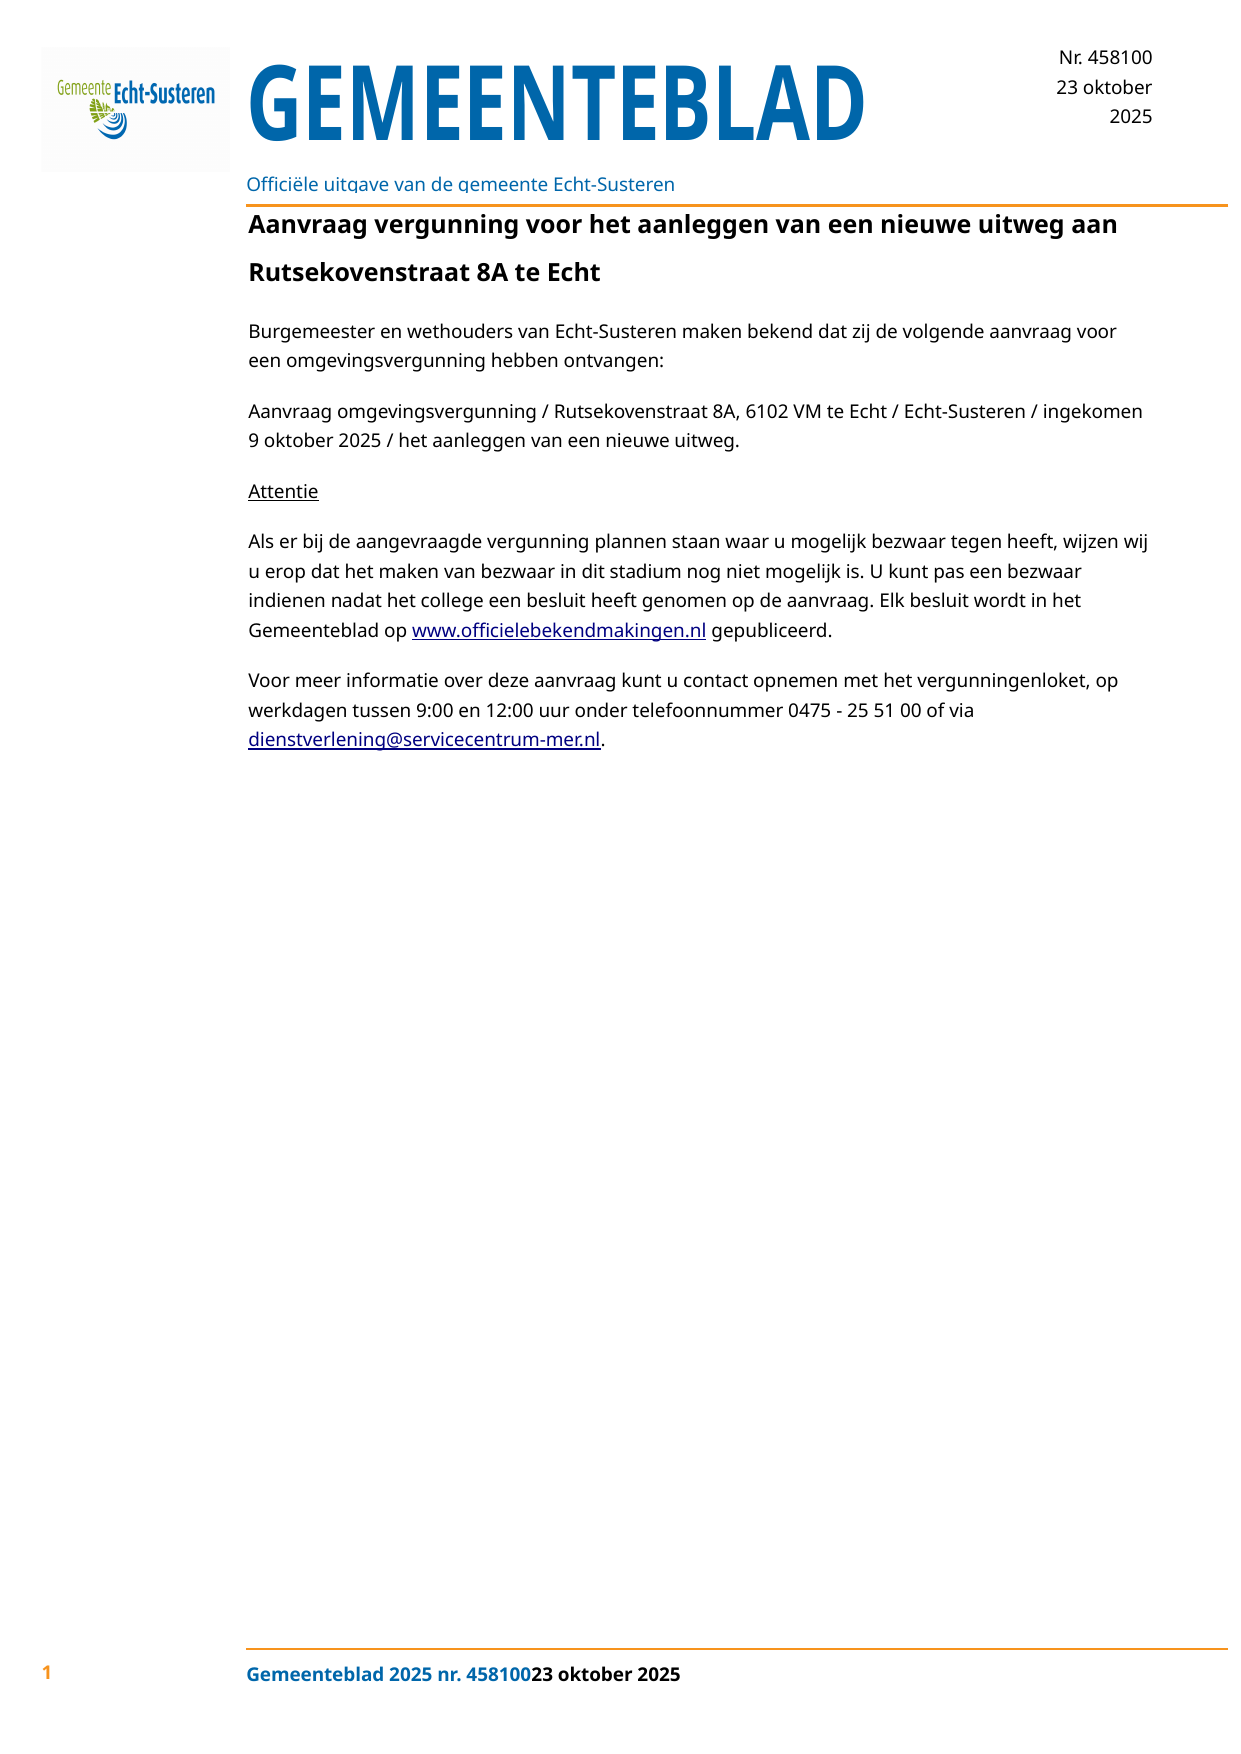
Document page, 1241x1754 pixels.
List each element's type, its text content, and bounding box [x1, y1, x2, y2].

text Als er bij de aangevraagde vergunning plannen staan waar u mogelijk bezwaar tegen heeft, wijzen wij u erop dat het maken van bezwaar in dit stadium nog niet mogelijk is. U kunt pas een bezwaar indienen nadat het college een besluit heeft genomen op de aanvraag. Elk besluit wordt in het Gemeenteblad op www.officielebekendmakingen.nl gepubliceerd. [248, 528, 1152, 643]
text Voor meer informatie over deze aanvraag kunt u contact opnemen met het vergunningenloket, op werkdagen tussen 9:00 en 12:00 uur onder telefoonnummer 0475 - 25 51 00 of via dienstverlening@servicecentrum-mer.nl. [248, 667, 1152, 752]
text Aanvraag vergunning voor het aanleggen van een nieuwe uitweg aan Rutsekovenstraat 8A te Echt [248, 207, 1152, 288]
picture [41, 47, 231, 172]
text Attentie [248, 478, 1152, 504]
text Burgemeester en wethouders van Echt-Susteren maken bekend dat zij de volgende aanvraag voor een omgevingsvergunning hebben ontvangen: [248, 318, 1152, 373]
text Aanvraag omgevingsvergunning / Rutsekovenstraat 8A, 6102 VM te Echt / Echt-Susteren / ingekomen 9 oktober 2025 / het aanleggen van een nieuwe uitweg. [248, 398, 1152, 453]
